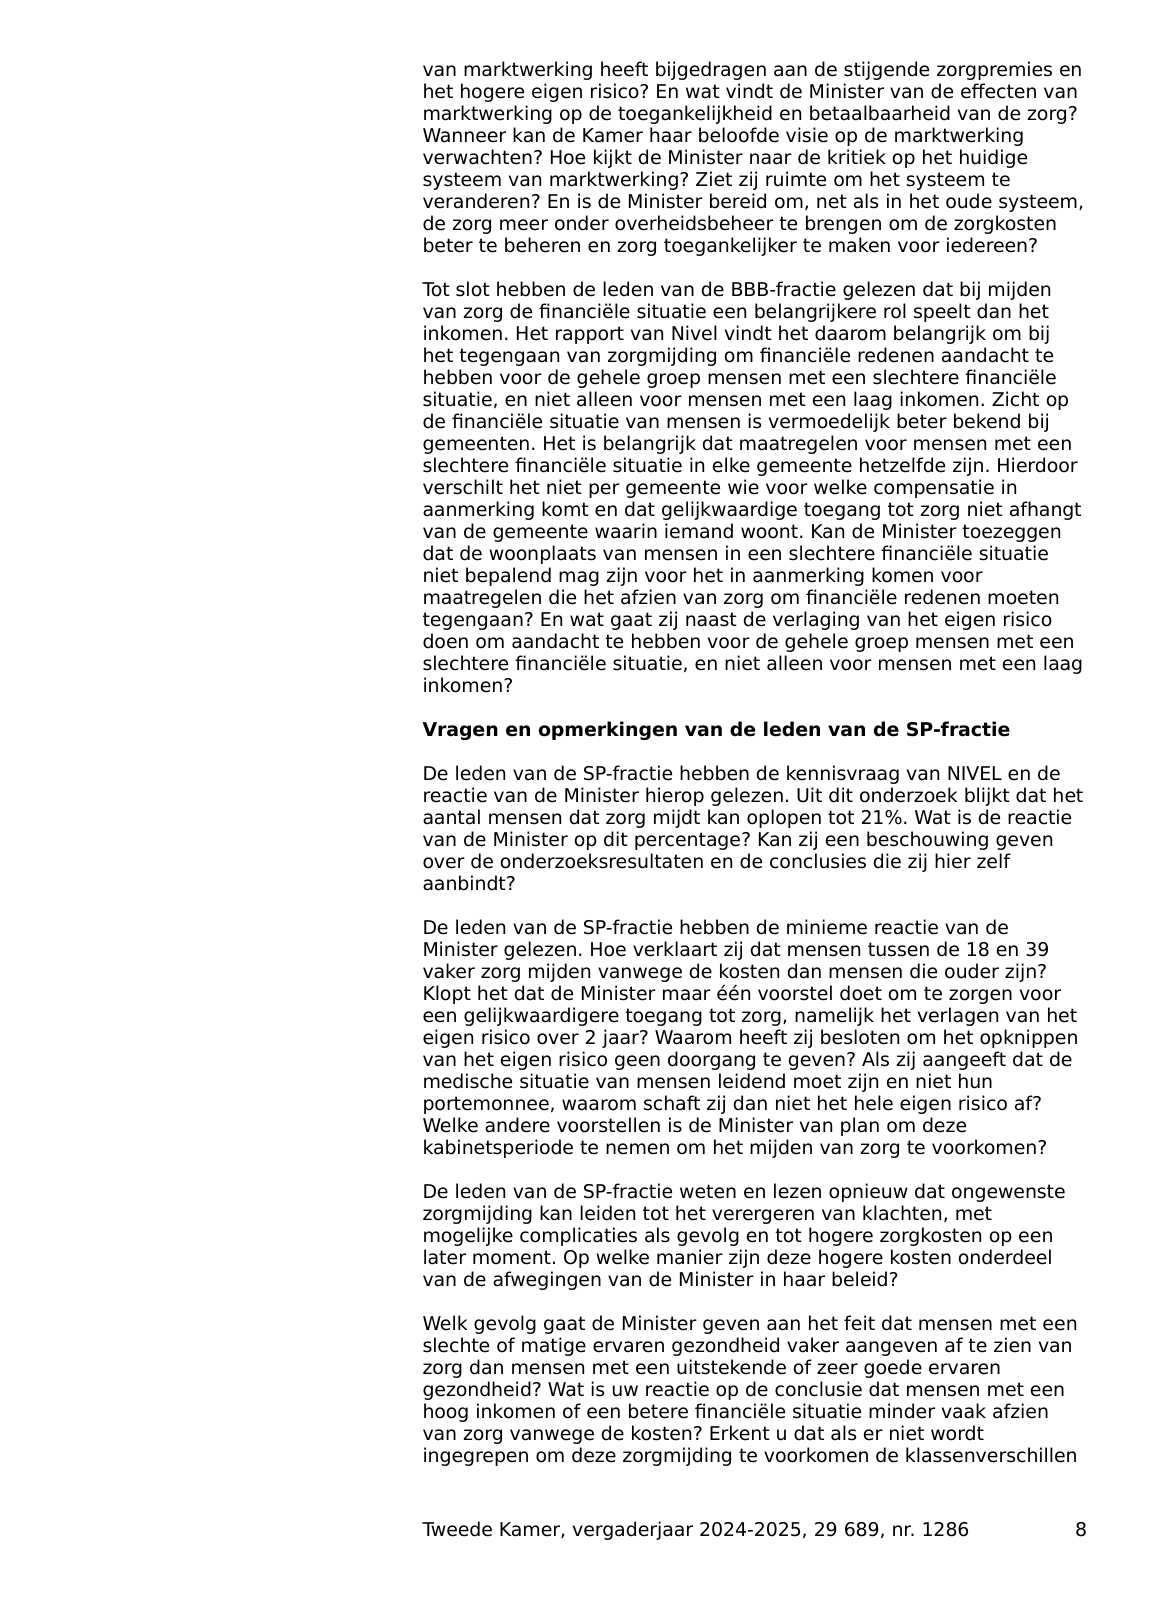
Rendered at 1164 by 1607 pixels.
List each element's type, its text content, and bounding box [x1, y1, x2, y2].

text Tot slot hebben de leden van de BBB-fractie gelezen dat bij mijden van zorg de financiële situatie een belangrijkere rol speelt dan het inkomen. Het rapport van Nivel vindt het daarom belangrijk om bij het tegengaan van zorgmijding om financiële redenen aandacht te hebben voor de gehele groep mensen met een slechtere financiële situatie, en niet alleen voor mensen met een laag inkomen. Zicht op de financiële situatie van mensen is vermoedelijk beter bekend bij gemeenten. Het is belangrijk dat maatregelen voor mensen met een slechtere financiële situatie in elke gemeente hetzelfde zijn. Hierdoor verschilt het niet per gemeente wie voor welke compensatie in aanmerking komt en dat gelijkwaardige toegang tot zorg niet afhangt van de gemeente waarin iemand woont. Kan de Minister toezeggen dat de woonplaats van mensen in een slechtere financiële situatie niet bepalend mag zijn voor het in aanmerking komen voor maatregelen die het afzien van zorg om financiële redenen moeten tegengaan? En wat gaat zij naast de verlaging van het eigen risico doen om aandacht te hebben voor de gehele groep mensen met een slechtere financiële situatie, en niet alleen voor mensen met een laag inkomen? [422, 279, 1087, 697]
text De leden van de SP-fractie hebben de kennisvraag van NIVEL en de reactie van de Minister hierop gelezen. Uit dit onderzoek blijkt dat het aantal mensen dat zorg mijdt kan oplopen tot 21%. Wat is de reactie van de Minister op dit percentage? Kan zij een beschouwing geven over de onderzoeksresultaten en de conclusies die zij hier zelf aanbindt? [422, 763, 1087, 895]
text Welk gevolg gaat de Minister geven aan het feit dat mensen met een slechte of matige ervaren gezondheid vaker aangeven af te zien van zorg dan mensen met een uitstekende of zeer goede ervaren gezondheid? Wat is uw reactie op de conclusie dat mensen met een hoog inkomen of een betere financiële situatie minder vaak afzien van zorg vanwege de kosten? Erkent u dat als er niet wordt ingegrepen om deze zorgmijding te voorkomen de klassenverschillen [422, 1313, 1087, 1467]
text van marktwerking heeft bijgedragen aan de stijgende zorgpremies en het hogere eigen risico? En wat vindt de Minister van de effecten van marktwerking op de toegankelijkheid en betaalbaarheid van de zorg? Wanneer kan de Kamer haar beloofde visie op de marktwerking verwachten? Hoe kijkt de Minister naar de kritiek op het huidige systeem van marktwerking? Ziet zij ruimte om het systeem te veranderen? En is de Minister bereid om, net als in het oude systeem, de zorg meer onder overheidsbeheer te brengen om de zorgkosten beter te beheren en zorg toegankelijker te maken voor iedereen? [422, 59, 1087, 257]
subtitle Vragen en opmerkingen van de leden van de SP-fractie [422, 719, 1087, 741]
text De leden van de SP-fractie hebben de minieme reactie van de Minister gelezen. Hoe verklaart zij dat mensen tussen de 18 en 39 vaker zorg mijden vanwege de kosten dan mensen die ouder zijn? Klopt het dat de Minister maar één voorstel doet om te zorgen voor een gelijkwaardigere toegang tot zorg, namelijk het verlagen van het eigen risico over 2 jaar? Waarom heeft zij besloten om het opknippen van het eigen risico geen doorgang te geven? Als zij aangeeft dat de medische situatie van mensen leidend moet zijn en niet hun portemonnee, waarom schaft zij dan niet het hele eigen risico af? Welke andere voorstellen is de Minister van plan om deze kabinetsperiode te nemen om het mijden van zorg te voorkomen? [422, 917, 1087, 1159]
text De leden van de SP-fractie weten en lezen opnieuw dat ongewenste zorgmijding kan leiden tot het verergeren van klachten, met mogelijke complicaties als gevolg en tot hogere zorgkosten op een later moment. Op welke manier zijn deze hogere kosten onderdeel van de afwegingen van de Minister in haar beleid? [422, 1181, 1087, 1291]
